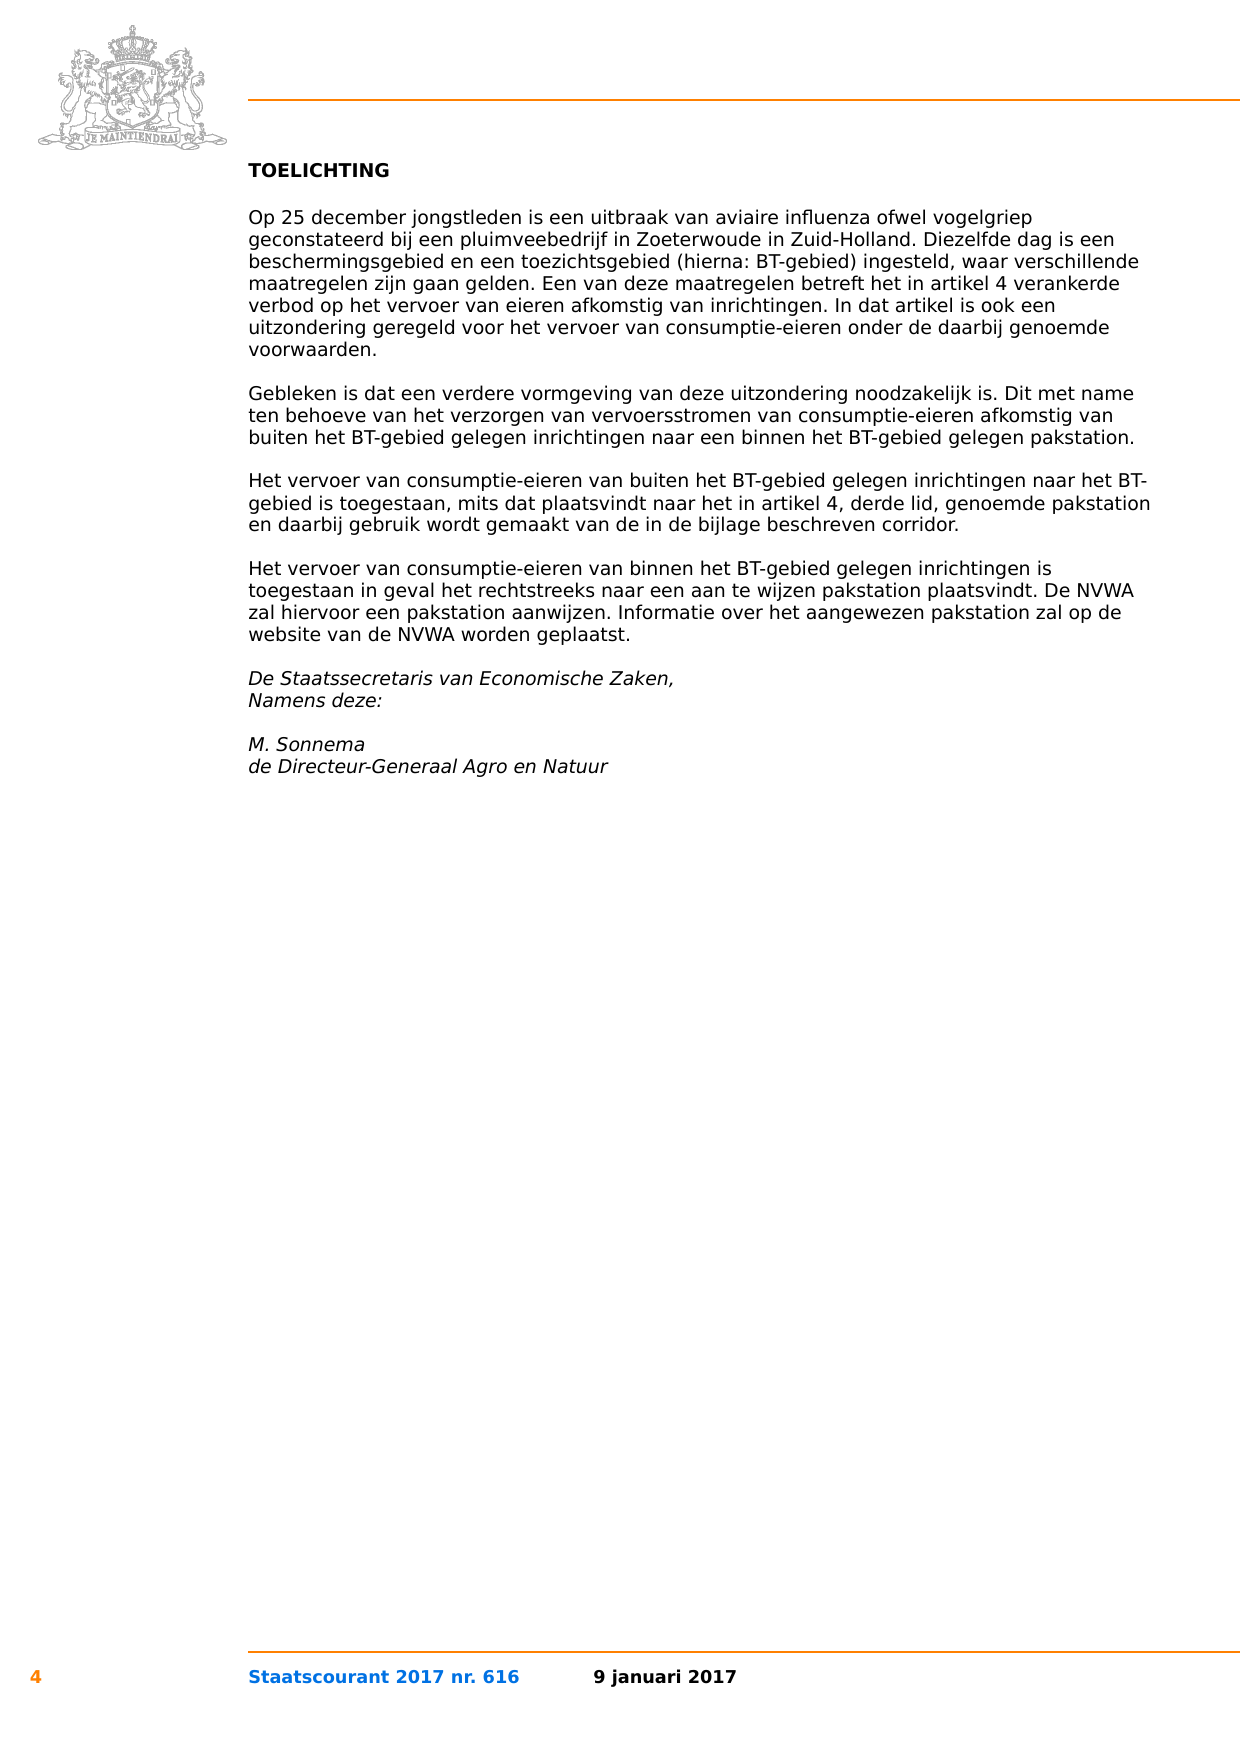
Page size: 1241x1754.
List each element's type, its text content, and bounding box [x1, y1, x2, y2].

text De Staatssecretaris van Economische Zaken, Namens deze: M. Sonnema de Directeur-Generaal Agro en Natuur [248, 668, 1163, 778]
text Op 25 december jongstleden is een uitbraak van aviaire influenza ofwel vogelgriep geconstateerd bij een pluimveebedrijf in Zoeterwoude in Zuid-Holland. Diezelfde dag is een beschermingsgebied en een toezichtsgebied (hierna: BT-gebied) ingesteld, waar verschillende maatregelen zijn gaan gelden. Een van deze maatregelen betreft het in artikel 4 verankerde verbod op het vervoer van eieren afkomstig van inrichtingen. In dat artikel is ook een uitzondering geregeld voor het vervoer van consumptie-eieren onder de daarbij genoemde voorwaarden. [248, 207, 1163, 361]
text Het vervoer van consumptie-eieren van buiten het BT-gebied gelegen inrichtingen naar het BT-gebied is toegestaan, mits dat plaatsvindt naar het in artikel 4, derde lid, genoemde pakstation en daarbij gebruik wordt gemaakt van de in de bijlage beschreven corridor. [248, 470, 1163, 536]
text Gebleken is dat een verdere vormgeving van deze uitzondering noodzakelijk is. Dit met name ten behoeve van het verzorgen van vervoersstromen van consumptie-eieren afkomstig van buiten het BT-gebied gelegen inrichtingen naar een binnen het BT-gebied gelegen pakstation. [248, 383, 1163, 448]
picture [38, 25, 227, 150]
text Het vervoer van consumptie-eieren van binnen het BT-gebied gelegen inrichtingen is toegestaan in geval het rechtstreeks naar een aan te wijzen pakstation plaatsvindt. De NVWA zal hiervoor een pakstation aanwijzen. Informatie over het aangewezen pakstation zal op de website van de NVWA worden geplaatst. [248, 558, 1163, 646]
subtitle TOELICHTING [248, 160, 1163, 182]
